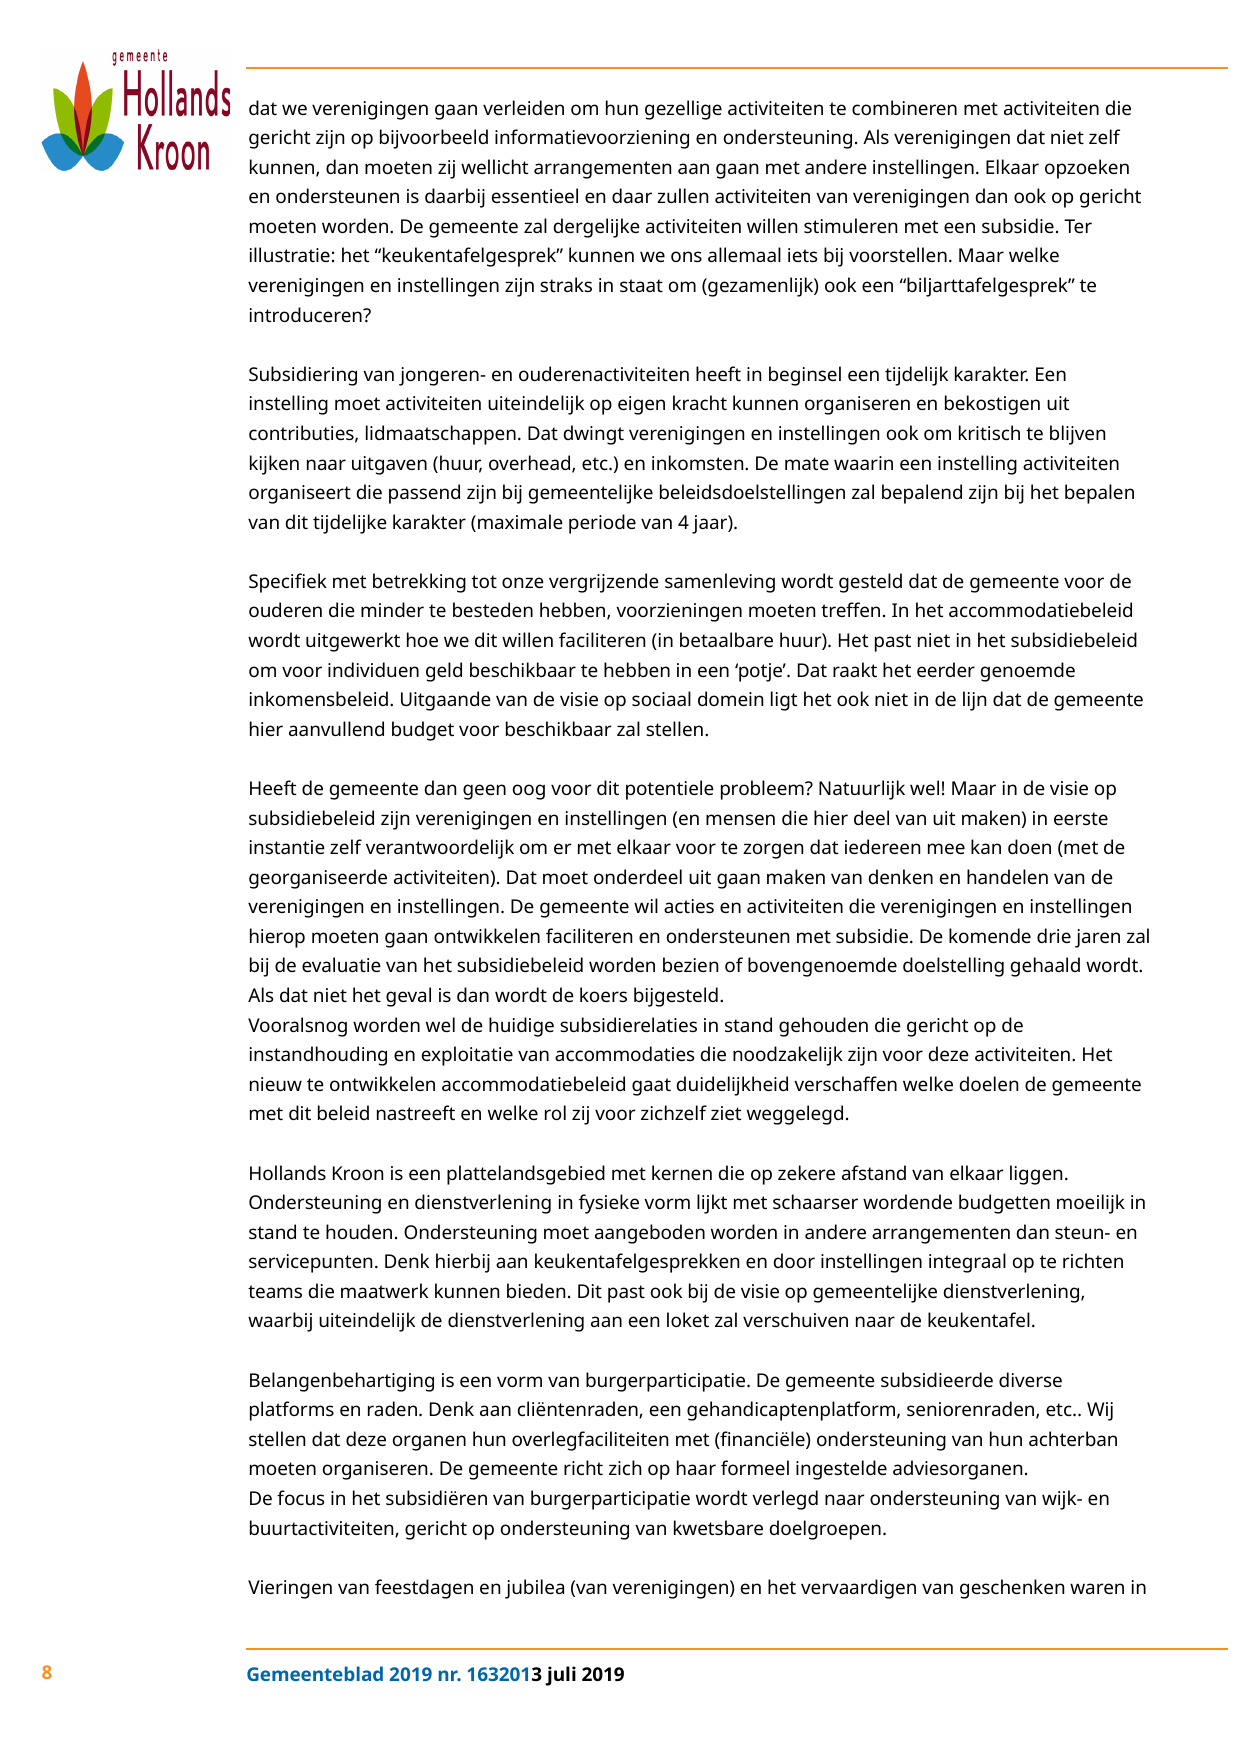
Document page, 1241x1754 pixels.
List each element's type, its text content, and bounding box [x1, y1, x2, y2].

text Specifiek met betrekking tot onze vergrijzende samenleving wordt gesteld dat de gemeente voor de ouderen die minder te besteden hebben, voorzieningen moeten treffen. In het accommodatiebeleid wordt uitgewerkt hoe we dit willen faciliteren (in betaalbare huur). Het past niet in het subsidiebeleid om voor individuen geld beschikbaar te hebben in een ‘potje’. Dat raakt het eerder genoemde inkomensbeleid. Uitgaande van de visie op sociaal domein ligt het ook niet in de lijn dat de gemeente hier aanvullend budget voor beschikbaar zal stellen. [248, 568, 1152, 742]
text Als dat niet het geval is dan wordt de koers bijgesteld. [248, 982, 1152, 1008]
text Hollands Kroon is een plattelandsgebied met kernen die op zekere afstand van elkaar liggen. Ondersteuning en dienstverlening in fysieke vorm lijkt met schaarser wordende budgetten moeilijk in stand te houden. Ondersteuning moet aangeboden worden in andere arrangementen dan steun- en servicepunten. Denk hierbij aan keukentafelgesprekken en door instellingen integraal op te richten teams die maatwerk kunnen bieden. Dit past ook bij de visie op gemeentelijke dienstverlening, waarbij uiteindelijk de dienstverlening aan een loket zal verschuiven naar de keukentafel. [248, 1160, 1152, 1333]
picture [41, 47, 231, 172]
text Vieringen van feestdagen en jubilea (van verenigingen) en het vervaardigen van geschenken waren in [248, 1574, 1152, 1600]
text Heeft de gemeente dan geen oog voor dit potentiele probleem? Natuurlijk wel! Maar in de visie op subsidiebeleid zijn verenigingen en instellingen (en mensen die hier deel van uit maken) in eerste instantie zelf verantwoordelijk om er met elkaar voor te zorgen dat iedereen mee kan doen (met de georganiseerde activiteiten). Dat moet onderdeel uit gaan maken van denken en handelen van de verenigingen en instellingen. De gemeente wil acties en activiteiten die verenigingen en instellingen hierop moeten gaan ontwikkelen faciliteren en ondersteunen met subsidie. De komende drie jaren zal bij de evaluatie van het subsidiebeleid worden bezien of bovengenoemde doelstelling gehaald wordt. [248, 775, 1152, 978]
text Belangenbehartiging is een vorm van burgerparticipatie. De gemeente subsidieerde diverse platforms en raden. Denk aan cliëntenraden, een gehandicaptenplatform, seniorenraden, etc.. Wij stellen dat deze organen hun overlegfaciliteiten met (financiële) ondersteuning van hun achterban moeten organiseren. De gemeente richt zich op haar formeel ingestelde adviesorganen. [248, 1367, 1152, 1481]
text dat we verenigingen gaan verleiden om hun gezellige activiteiten te combineren met activiteiten die gericht zijn op bijvoorbeeld informatievoorziening en ondersteuning. Als verenigingen dat niet zelf kunnen, dan moeten zij wellicht arrangementen aan gaan met andere instellingen. Elkaar opzoeken en ondersteunen is daarbij essentieel en daar zullen activiteiten van verenigingen dan ook op gericht moeten worden. De gemeente zal dergelijke activiteiten willen stimuleren met een subsidie. Ter illustratie: het “keukentafelgesprek” kunnen we ons allemaal iets bij voorstellen. Maar welke verenigingen en instellingen zijn straks in staat om (gezamenlijk) ook een “biljarttafelgesprek” te introduceren? [248, 95, 1152, 328]
text Vooralsnog worden wel de huidige subsidierelaties in stand gehouden die gericht op de instandhouding en exploitatie van accommodaties die noodzakelijk zijn voor deze activiteiten. Het nieuw te ontwikkelen accommodatiebeleid gaat duidelijkheid verschaffen welke doelen de gemeente met dit beleid nastreeft en welke rol zij voor zichzelf ziet weggelegd. [248, 1012, 1152, 1126]
text De focus in het subsidiëren van burgerparticipatie wordt verlegd naar ondersteuning van wijk- en buurtactiviteiten, gericht op ondersteuning van kwetsbare doelgroepen. [248, 1485, 1152, 1541]
text Subsidiering van jongeren- en ouderenactiviteiten heeft in beginsel een tijdelijk karakter. Een instelling moet activiteiten uiteindelijk op eigen kracht kunnen organiseren en bekostigen uit contributies, lidmaatschappen. Dat dwingt verenigingen en instellingen ook om kritisch te blijven kijken naar uitgaven (huur, overhead, etc.) en inkomsten. De mate waarin een instelling activiteiten organiseert die passend zijn bij gemeentelijke beleidsdoelstellingen zal bepalend zijn bij het bepalen van dit tijdelijke karakter (maximale periode van 4 jaar). [248, 361, 1152, 535]
